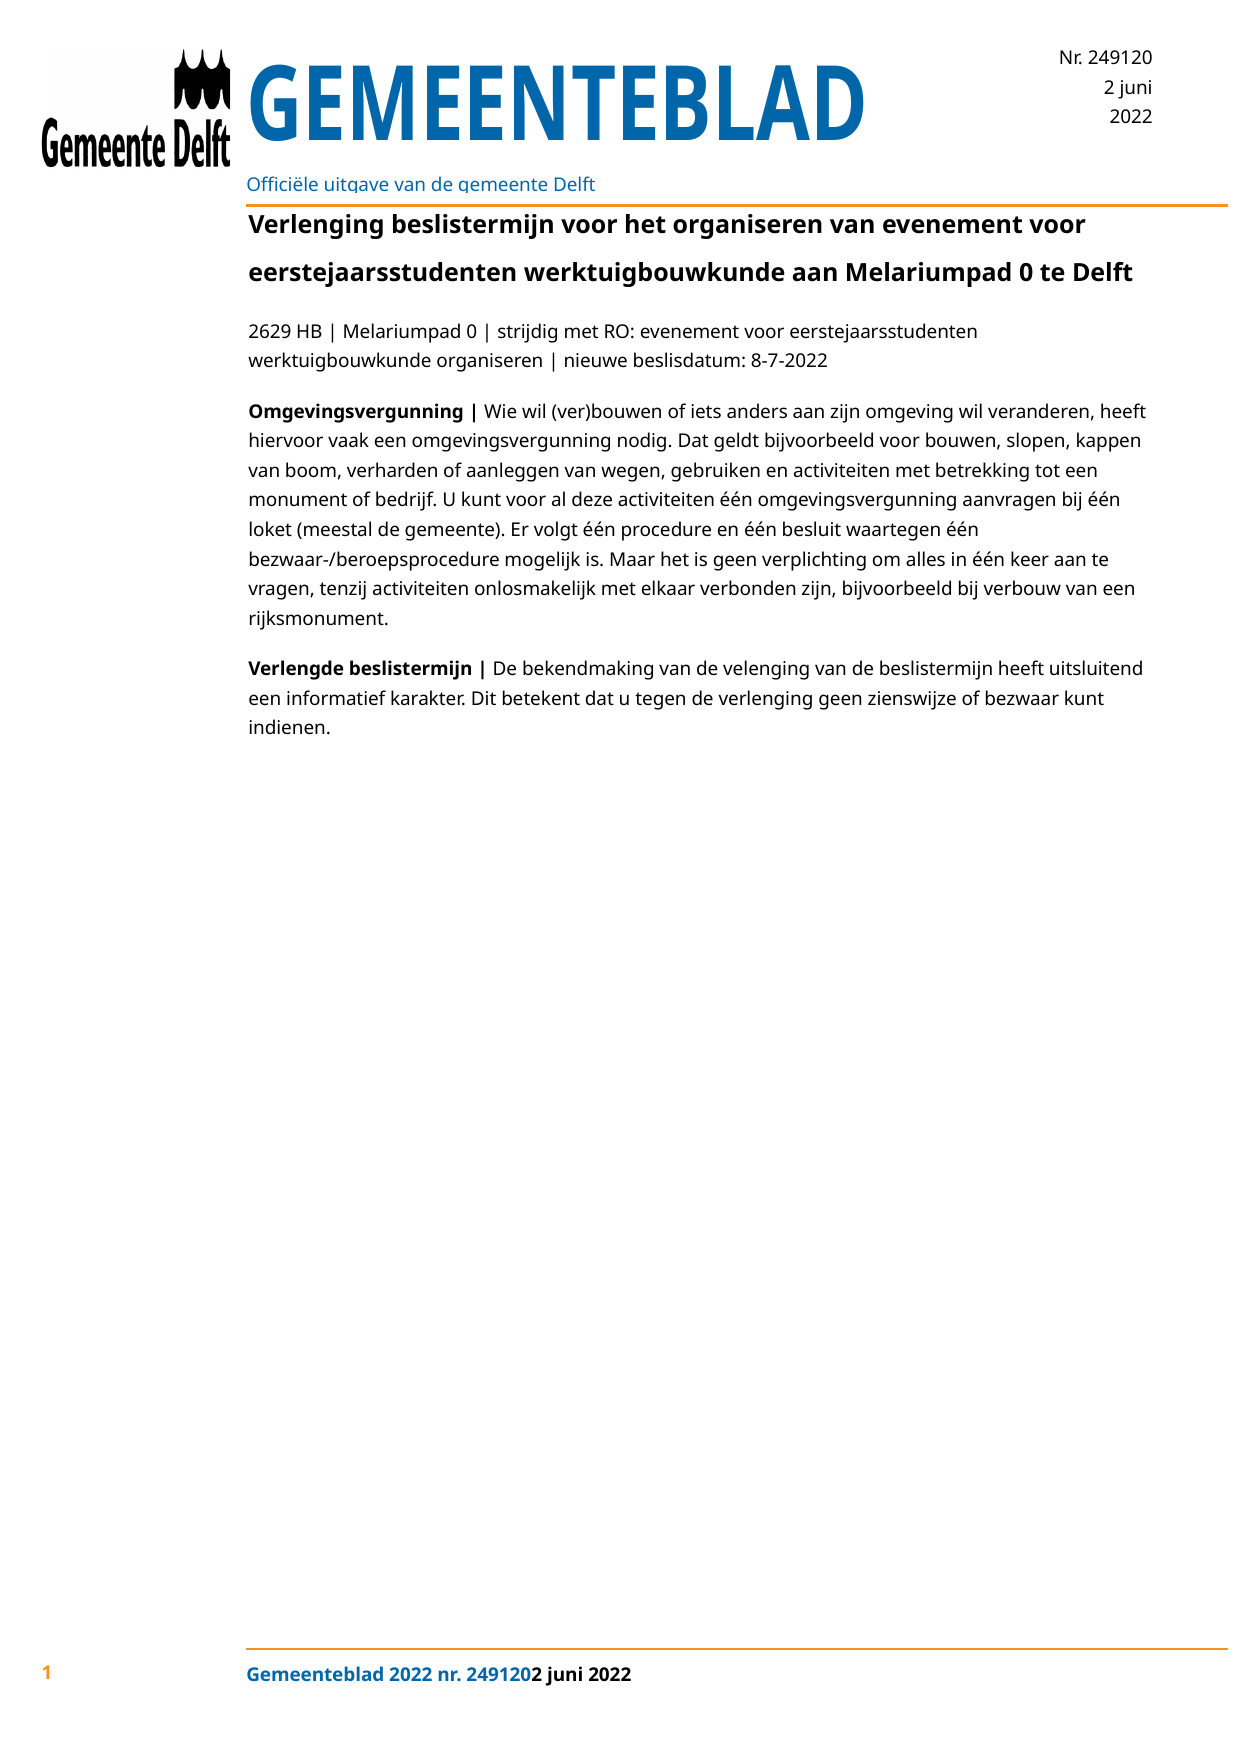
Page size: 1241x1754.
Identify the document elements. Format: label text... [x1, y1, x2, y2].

text Omgevingsvergunning | Wie wil (ver)bouwen of iets anders aan zijn omgeving wil veranderen, heeft hiervoor vaak een omgevingsvergunning nodig. Dat geldt bijvoorbeeld voor bouwen, slopen, kappen van boom, verharden of aanleggen van wegen, gebruiken en activiteiten met betrekking tot een monument of bedrijf. U kunt voor al deze activiteiten één omgevingsvergunning aanvragen bij één loket (meestal de gemeente). Er volgt één procedure en één besluit waartegen één bezwaar-/beroepsprocedure mogelijk is. Maar het is geen verplichting om alles in één keer aan te vragen, tenzij activiteiten onlosmakelijk met elkaar verbonden zijn, bijvoorbeeld bij verbouw van een rijksmonument. [248, 398, 1152, 631]
text 2629 HB | Melariumpad 0 | strijdig met RO: evenement voor eerstejaarsstudenten werktuigbouwkunde organiseren | nieuwe beslisdatum: 8-7-2022 [248, 318, 1152, 373]
text Verlengde beslistermijn | De bekendmaking van de velenging van de beslistermijn heeft uitsluitend een informatief karakter. Dit betekent dat u tegen de verlenging geen zienswijze of bezwaar kunt indienen. [248, 655, 1152, 740]
picture [41, 47, 231, 172]
text Verlenging beslistermijn voor het organiseren van evenement voor eerstejaarsstudenten werktuigbouwkunde aan Melariumpad 0 te Delft [248, 207, 1152, 288]
